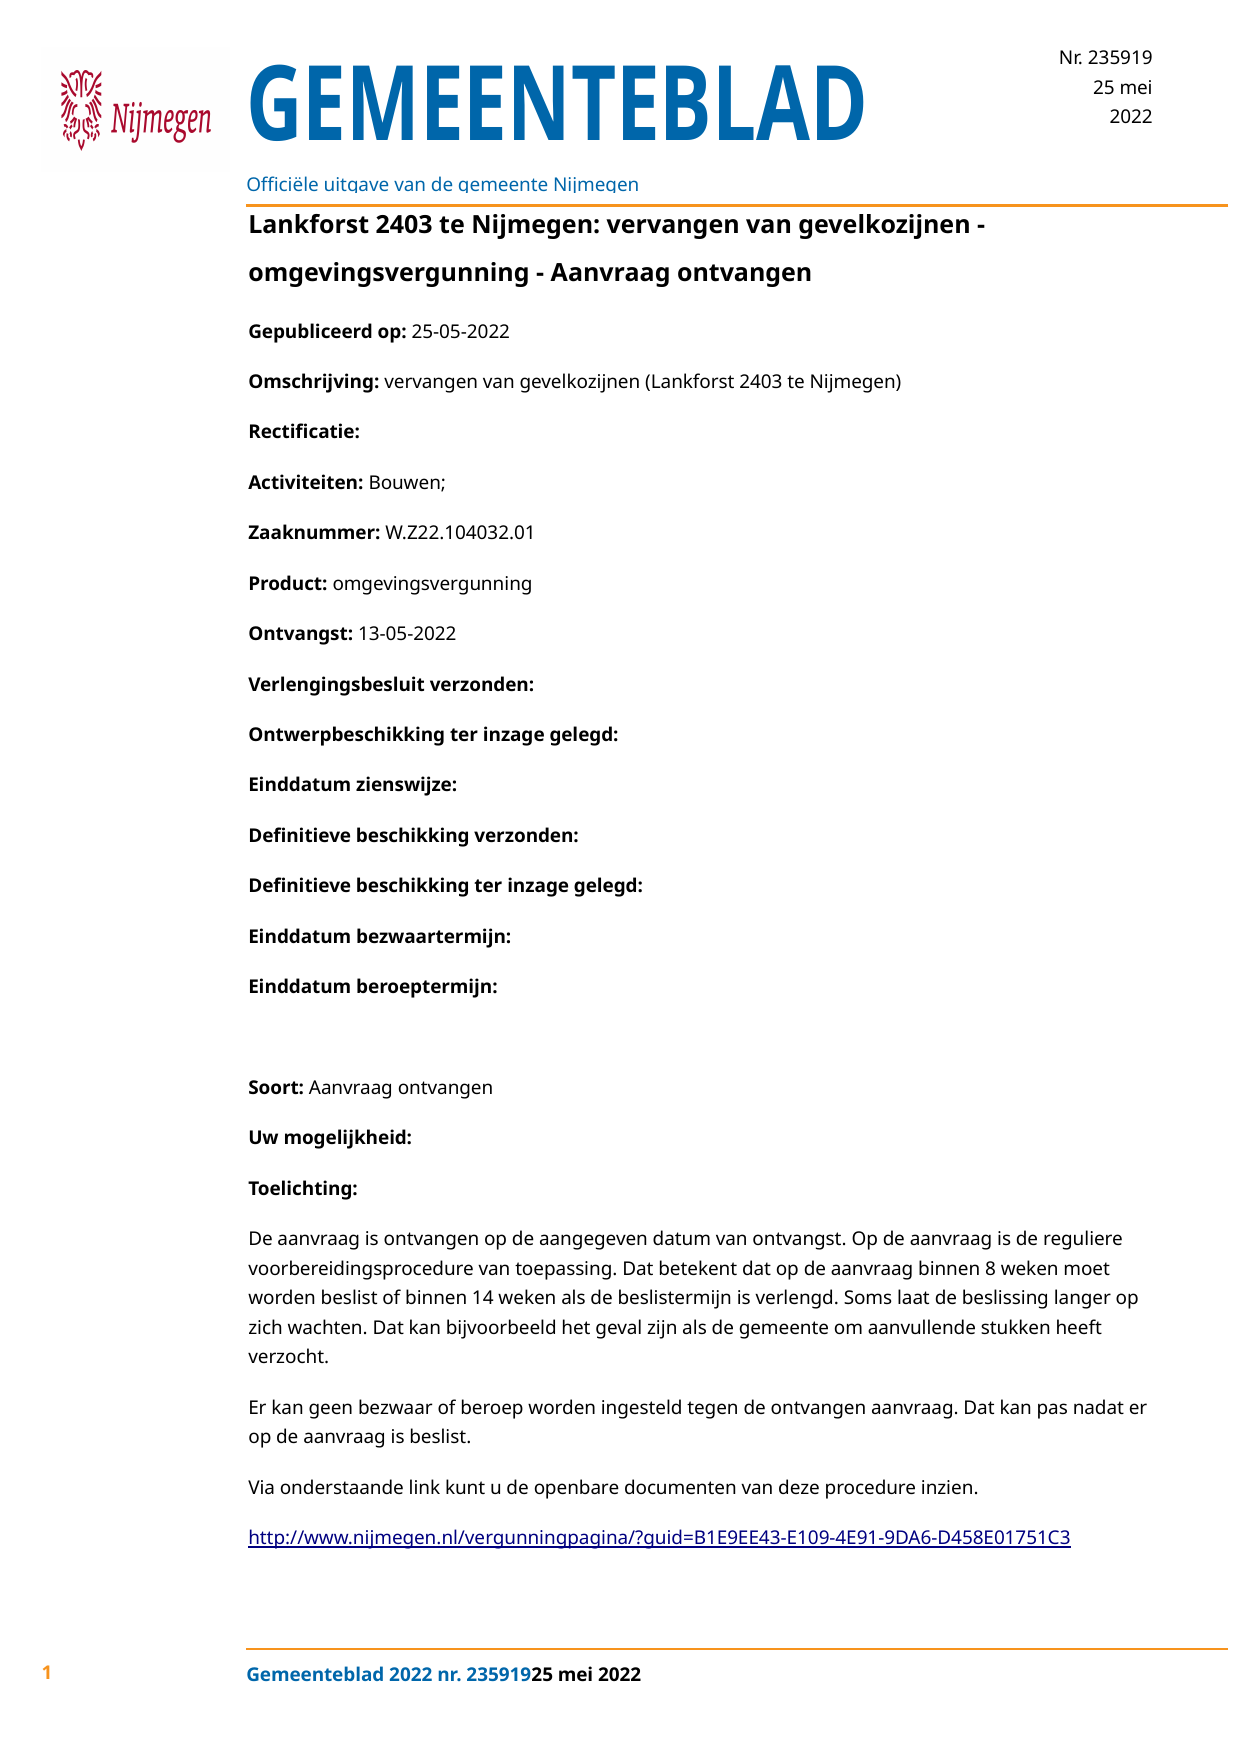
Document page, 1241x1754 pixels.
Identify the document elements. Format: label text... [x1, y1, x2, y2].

text http://www.nijmegen.nl/vergunningpagina/?guid=B1E9EE43-E109-4E91-9DA6-D458E01751C3 [248, 1524, 1152, 1550]
text Zaaknummer: W.Z22.104032.01 [248, 519, 1152, 545]
text Definitieve beschikking ter inzage gelegd: [248, 872, 1152, 898]
text Via onderstaande link kunt u de openbare documenten van deze procedure inzien. [248, 1474, 1152, 1500]
text Toelichting: [248, 1175, 1152, 1201]
text De aanvraag is ontvangen op de aangegeven datum van ontvangst. Op de aanvraag is de reguliere voorbereidingsprocedure van toepassing. Dat betekent dat op de aanvraag binnen 8 weken moet worden beslist of binnen 14 weken als de beslistermijn is verlengd. Soms laat de beslissing langer op zich wachten. Dat kan bijvoorbeeld het geval zijn als de gemeente om aanvullende stukken heeft verzocht. [248, 1225, 1152, 1369]
text Verlengingsbesluit verzonden: [248, 671, 1152, 697]
text Er kan geen bezwaar of beroep worden ingesteld tegen de ontvangen aanvraag. Dat kan pas nadat er op de aanvraag is beslist. [248, 1394, 1152, 1449]
text Soort: Aanvraag ontvangen [248, 1074, 1152, 1100]
text Uw mogelijkheid: [248, 1124, 1152, 1150]
text Product: omgevingsvergunning [248, 570, 1152, 596]
text Lankforst 2403 te Nijmegen: vervangen van gevelkozijnen - omgevingsvergunning - Aanvraag ontvangen [248, 207, 1152, 288]
text Activiteiten: Bouwen; [248, 469, 1152, 495]
picture [41, 47, 231, 172]
text Omschrijving: vervangen van gevelkozijnen (Lankforst 2403 te Nijmegen) [248, 368, 1152, 394]
text Ontvangst: 13-05-2022 [248, 620, 1152, 646]
text Einddatum beroeptermijn: [248, 973, 1152, 999]
text Einddatum bezwaartermijn: [248, 923, 1152, 949]
text Ontwerpbeschikking ter inzage gelegd: [248, 721, 1152, 747]
text Definitieve beschikking verzonden: [248, 822, 1152, 848]
text Einddatum zienswijze: [248, 772, 1152, 797]
text Rectificatie: [248, 419, 1152, 444]
text Gepubliceerd op: 25-05-2022 [248, 318, 1152, 344]
